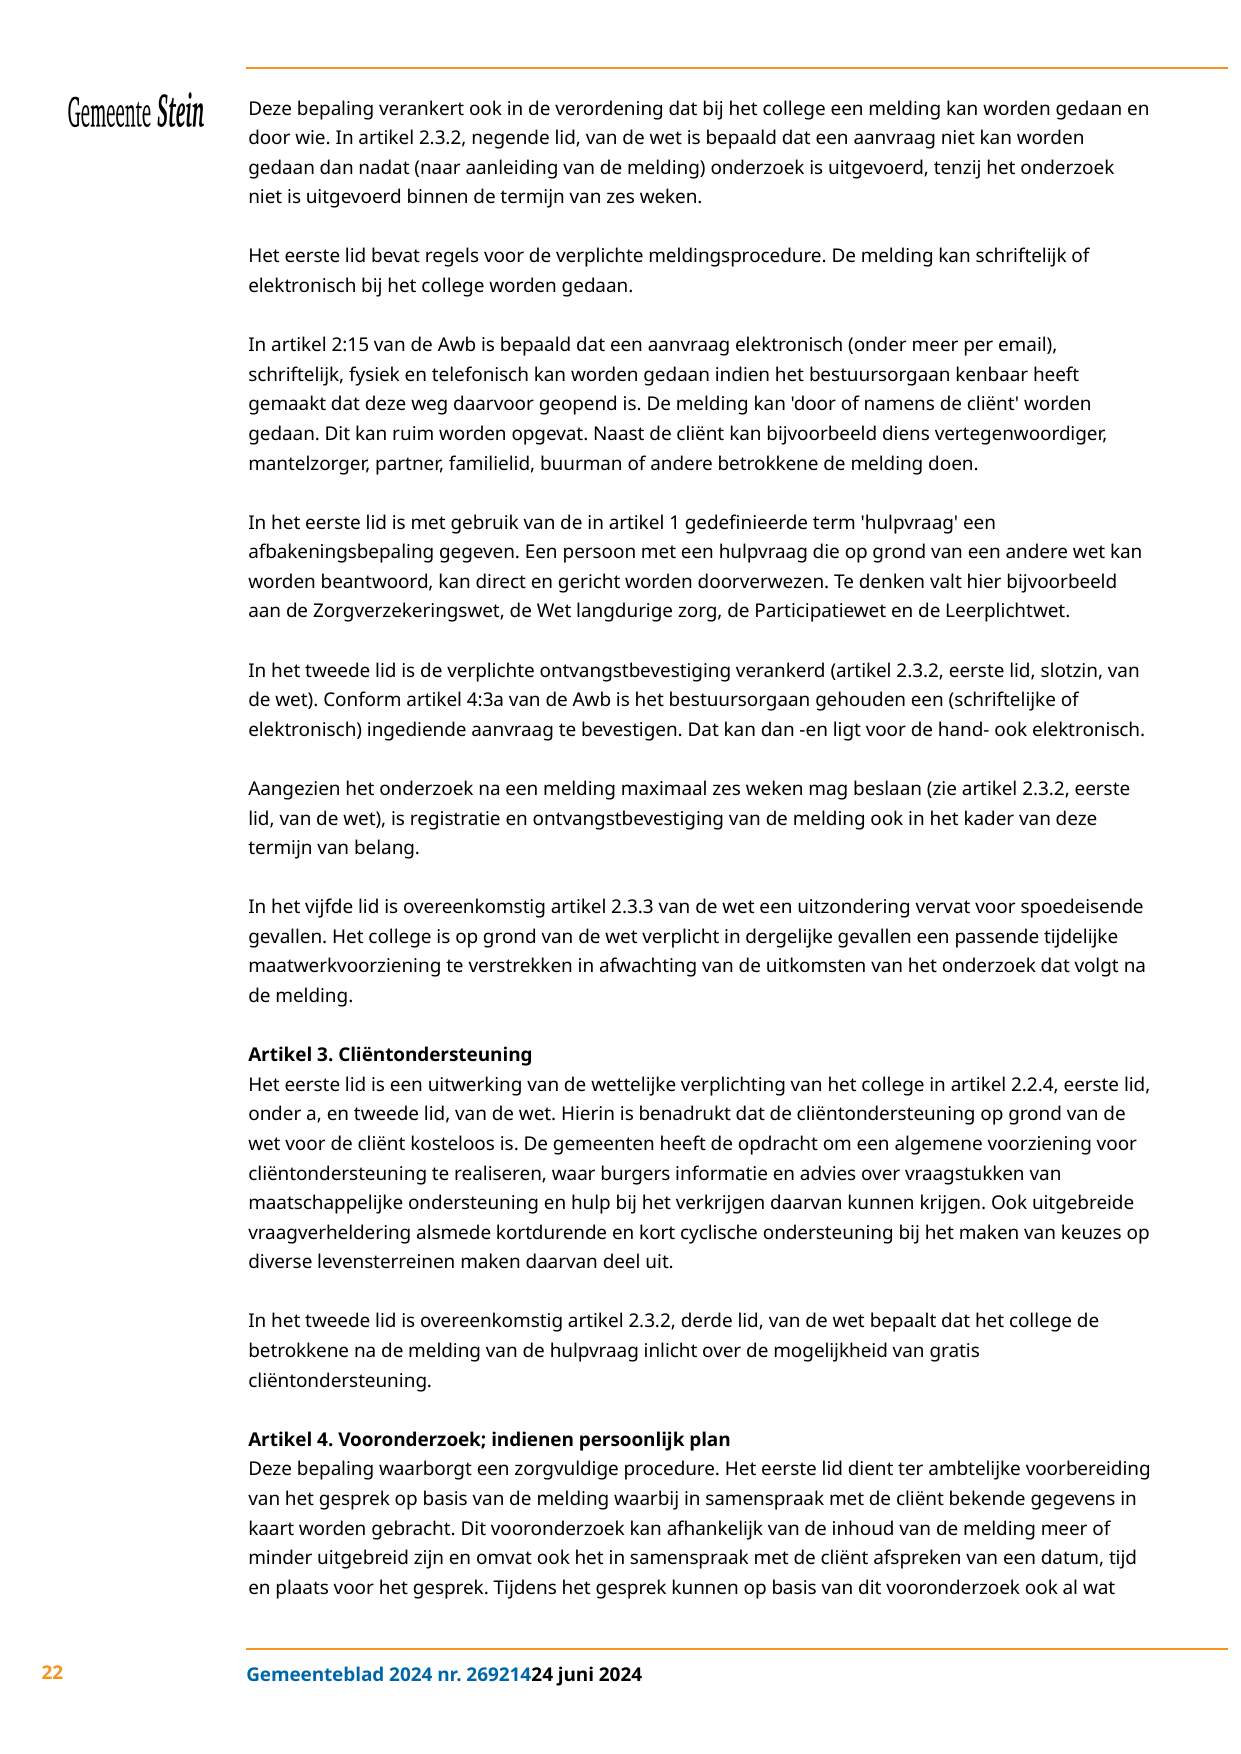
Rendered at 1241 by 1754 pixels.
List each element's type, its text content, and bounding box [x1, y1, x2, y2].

text In het tweede lid is de verplichte ontvangstbevestiging verankerd (artikel 2.3.2, eerste lid, slotzin, van de wet). Conform artikel 4:3a van de Awb is het bestuursorgaan gehouden een (schriftelijke of elektronisch) ingediende aanvraag te bevestigen. Dat kan dan -en ligt voor de hand- ook elektronisch. [248, 657, 1152, 742]
text In artikel 2:15 van de Awb is bepaald dat een aanvraag elektronisch (onder meer per email), schriftelijk, fysiek en telefonisch kan worden gedaan indien het bestuursorgaan kenbaar heeft gemaakt dat deze weg daarvoor geopend is. De melding kan 'door of namens de cliënt' worden gedaan. Dit kan ruim worden opgevat. Naast de cliënt kan bijvoorbeeld diens vertegenwoordiger, mantelzorger, partner, familielid, buurman of andere betrokkene de melding doen. [248, 331, 1152, 476]
text Deze bepaling waarborgt een zorgvuldige procedure. Het eerste lid dient ter ambtelijke voorbereiding van het gesprek op basis van de melding waarbij in samenspraak met de cliënt bekende gegevens in kaart worden gebracht. Dit vooronderzoek kan afhankelijk van de inhoud van de melding meer of minder uitgebreid zijn en omvat ook het in samenspraak met de cliënt afspreken van een datum, tijd en plaats voor het gesprek. Tijdens het gesprek kunnen op basis van dit vooronderzoek ook al wat [248, 1456, 1152, 1600]
picture [41, 47, 231, 172]
text In het eerste lid is met gebruik van de in artikel 1 gedefinieerde term 'hulpvraag' een afbakeningsbepaling gegeven. Een persoon met een hulpvraag die op grond van een andere wet kan worden beantwoord, kan direct en gericht worden doorverwezen. Te denken valt hier bijvoorbeeld aan de Zorgverzekeringswet, de Wet langdurige zorg, de Participatiewet en de Leerplichtwet. [248, 509, 1152, 623]
text Het eerste lid is een uitwerking van de wettelijke verplichting van het college in artikel 2.2.4, eerste lid, onder a, en tweede lid, van de wet. Hierin is benadrukt dat de cliëntondersteuning op grond van de wet voor de cliënt kosteloos is. De gemeenten heeft de opdracht om een algemene voorziening voor cliëntondersteuning te realiseren, waar burgers informatie en advies over vraagstukken van maatschappelijke ondersteuning en hulp bij het verkrijgen daarvan kunnen krijgen. Ook uitgebreide vraagverheldering alsmede kortdurende en kort cyclische ondersteuning bij het maken van keuzes op diverse levensterreinen maken daarvan deel uit. [248, 1071, 1152, 1274]
text Deze bepaling verankert ook in de verordening dat bij het college een melding kan worden gedaan en door wie. In artikel 2.3.2, negende lid, van de wet is bepaald dat een aanvraag niet kan worden gedaan dan nadat (naar aanleiding van de melding) onderzoek is uitgevoerd, tenzij het onderzoek niet is uitgevoerd binnen de termijn van zes weken. [248, 95, 1152, 209]
text In het tweede lid is overeenkomstig artikel 2.3.2, derde lid, van de wet bepaalt dat het college de betrokkene na de melding van de hulpvraag inlicht over de mogelijkheid van gratis cliëntondersteuning. [248, 1308, 1152, 1393]
text Artikel 4. Vooronderzoek; indienen persoonlijk plan [248, 1426, 1152, 1452]
text Aangezien het onderzoek na een melding maximaal zes weken mag beslaan (zie artikel 2.3.2, eerste lid, van de wet), is registratie en ontvangstbevestiging van de melding ook in het kader van deze termijn van belang. [248, 775, 1152, 860]
text Artikel 3. Cliëntondersteuning [248, 1041, 1152, 1067]
text In het vijfde lid is overeenkomstig artikel 2.3.3 van de wet een uitzondering vervat voor spoedeisende gevallen. Het college is op grond van de wet verplicht in dergelijke gevallen een passende tijdelijke maatwerkvoorziening te verstrekken in afwachting van de uitkomsten van het onderzoek dat volgt na de melding. [248, 893, 1152, 1008]
text Het eerste lid bevat regels voor de verplichte meldingsprocedure. De melding kan schriftelijk of elektronisch bij het college worden gedaan. [248, 243, 1152, 298]
